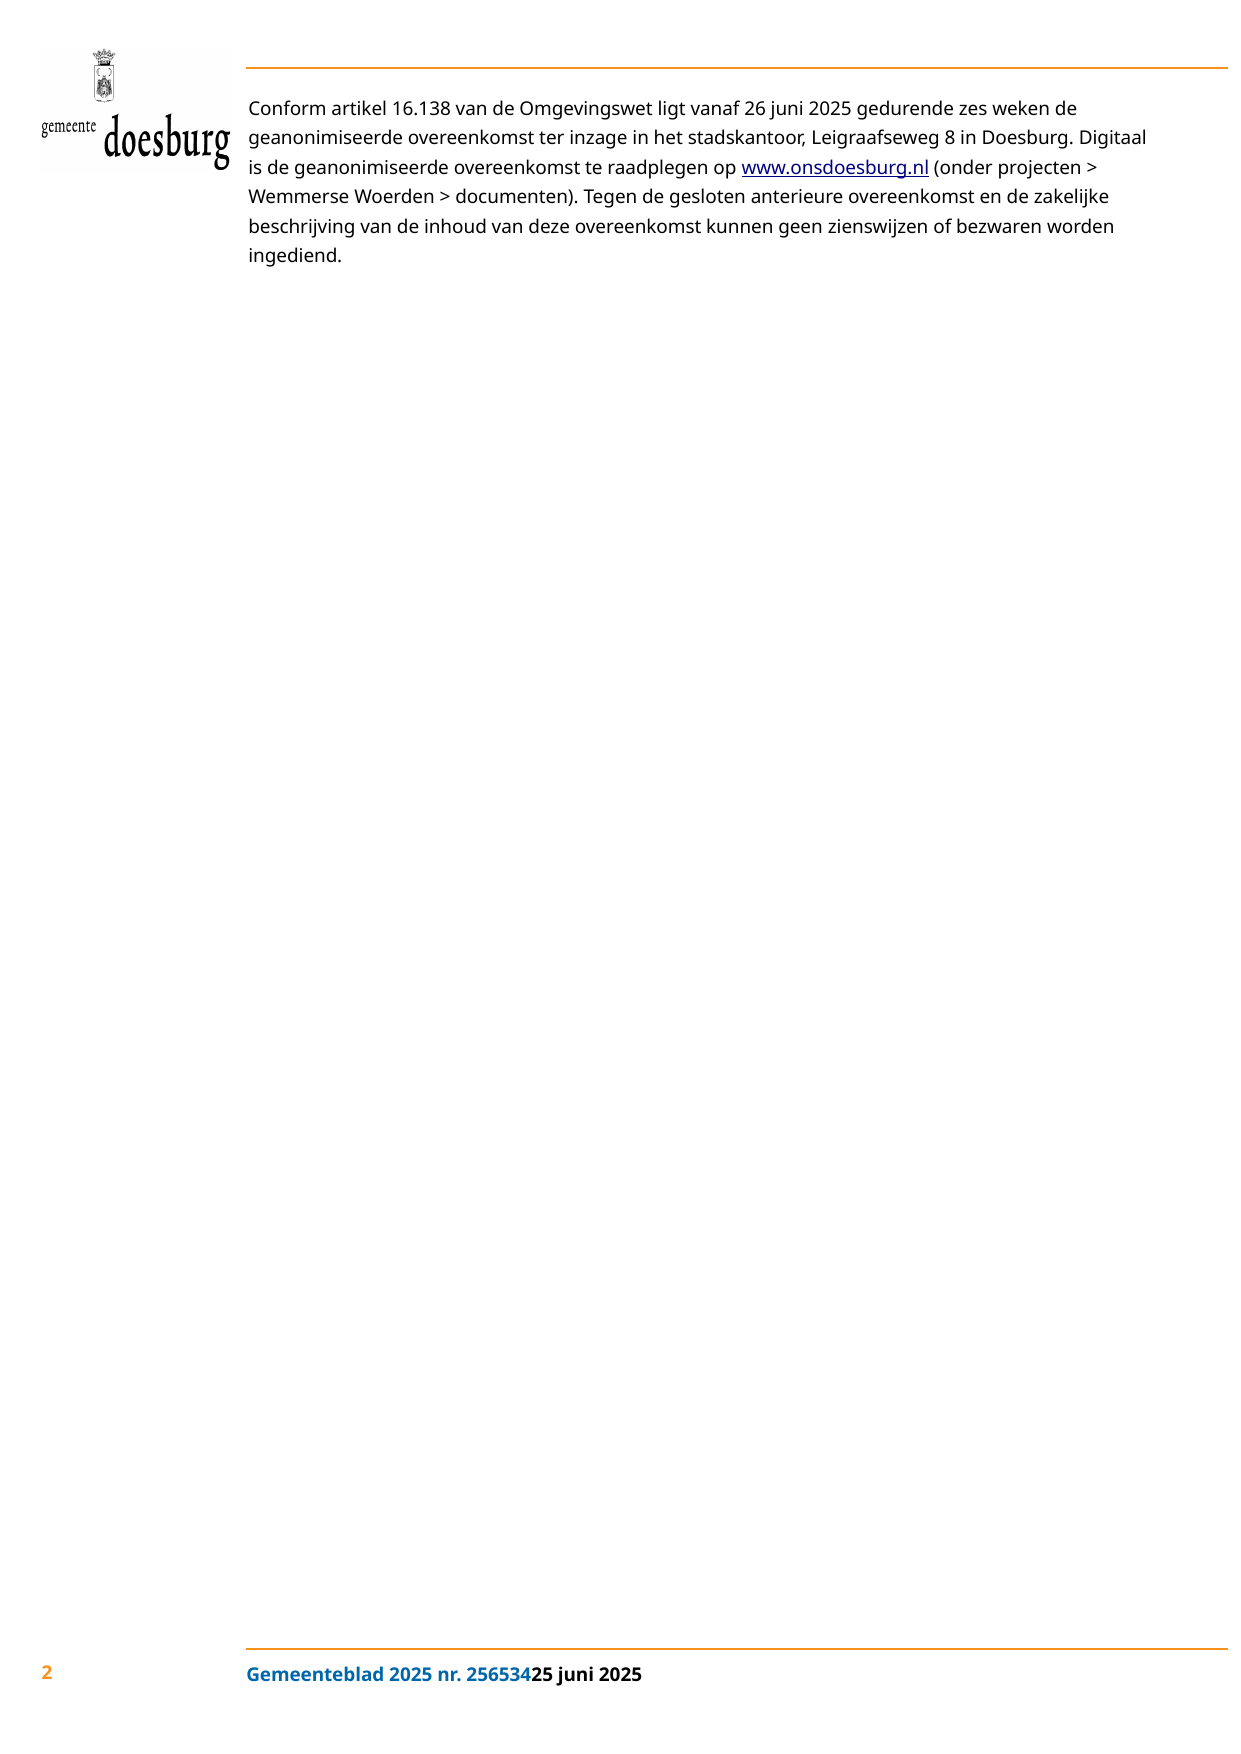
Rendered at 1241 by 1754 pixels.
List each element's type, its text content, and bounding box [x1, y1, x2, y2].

text Conform artikel 16.138 van de Omgevingswet ligt vanaf 26 juni 2025 gedurende zes weken de geanonimiseerde overeenkomst ter inzage in het stadskantoor, Leigraafseweg 8 in Doesburg. Digitaal is de geanonimiseerde overeenkomst te raadplegen op www.onsdoesburg.nl (onder projecten > Wemmerse Woerden > documenten). Tegen de gesloten anterieure overeenkomst en de zakelijke beschrijving van de inhoud van deze overeenkomst kunnen geen zienswijzen of bezwaren worden ingediend. [248, 95, 1152, 268]
picture [41, 47, 231, 172]
